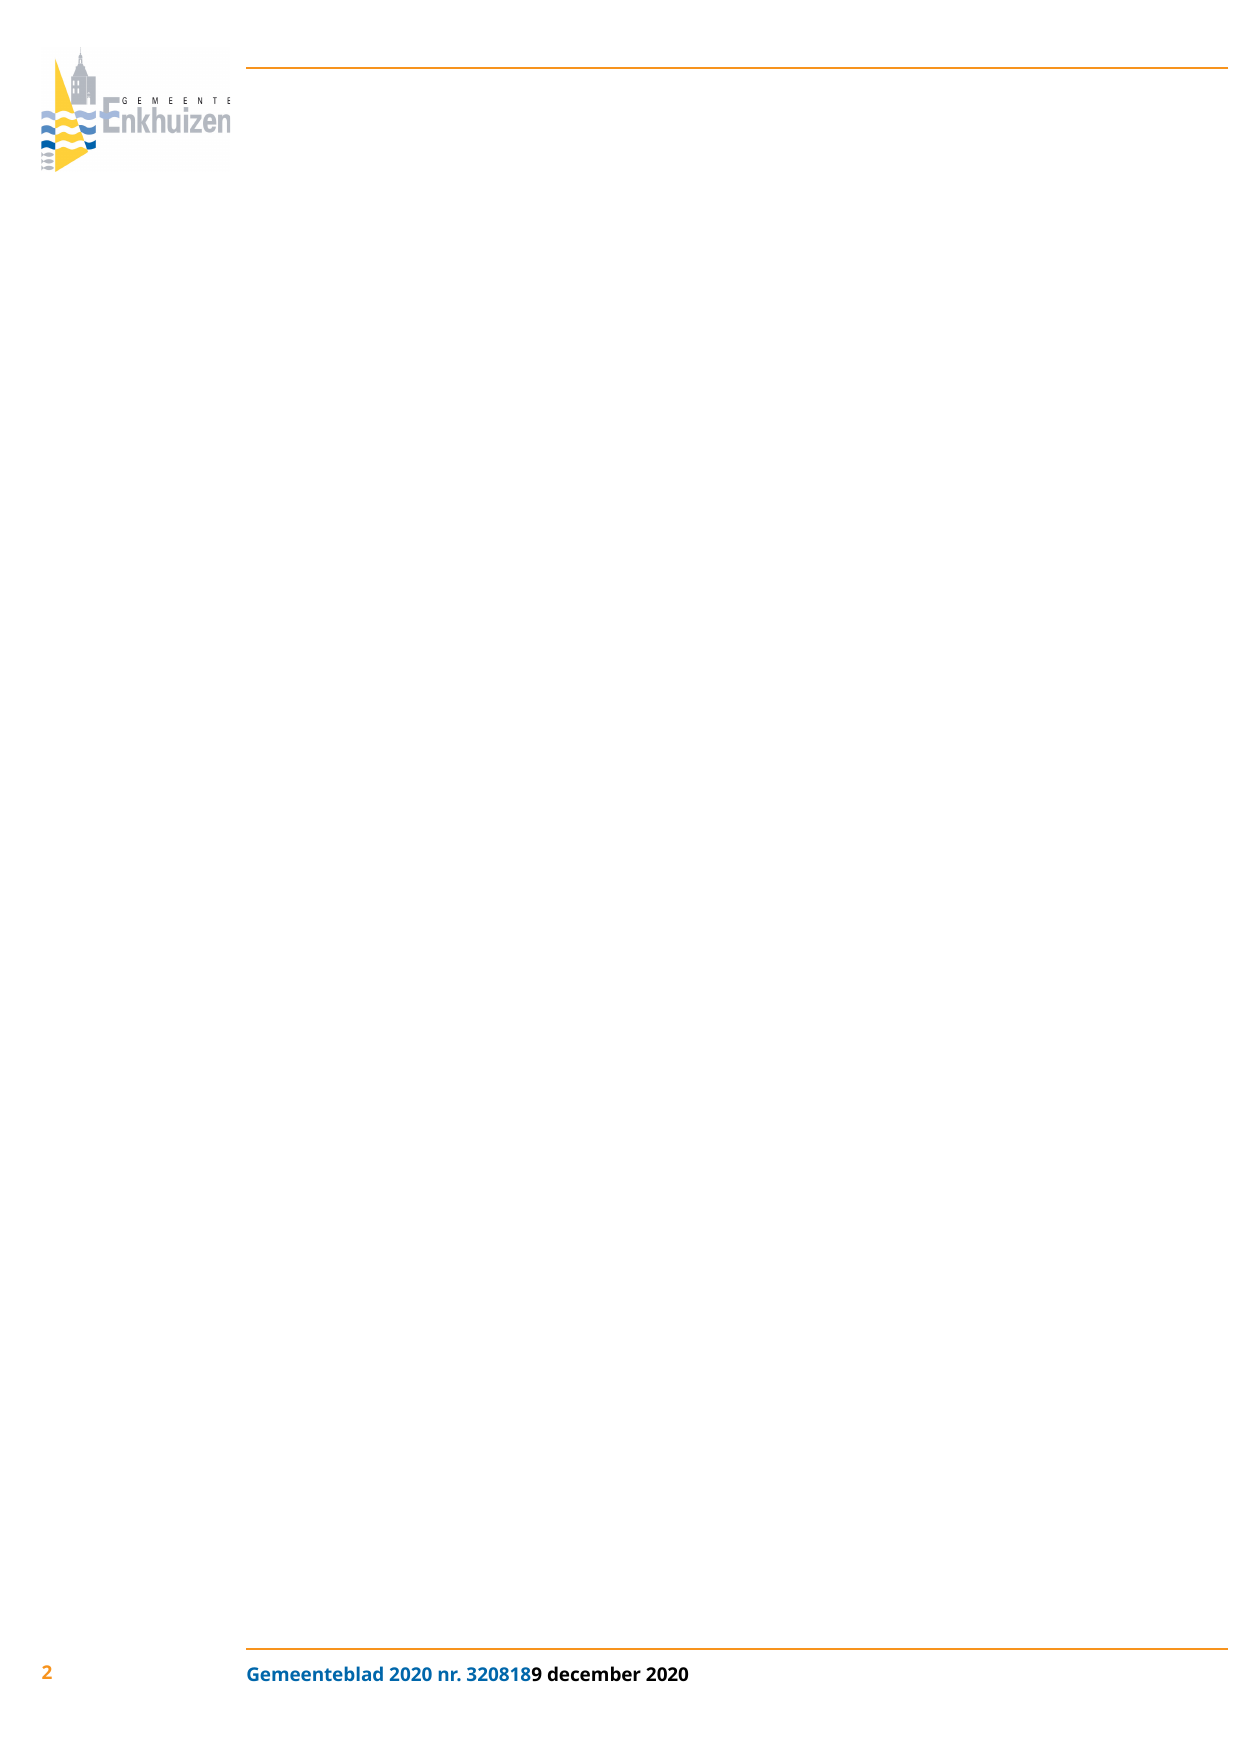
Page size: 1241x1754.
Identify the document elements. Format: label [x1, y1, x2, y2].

picture [41, 47, 231, 172]
